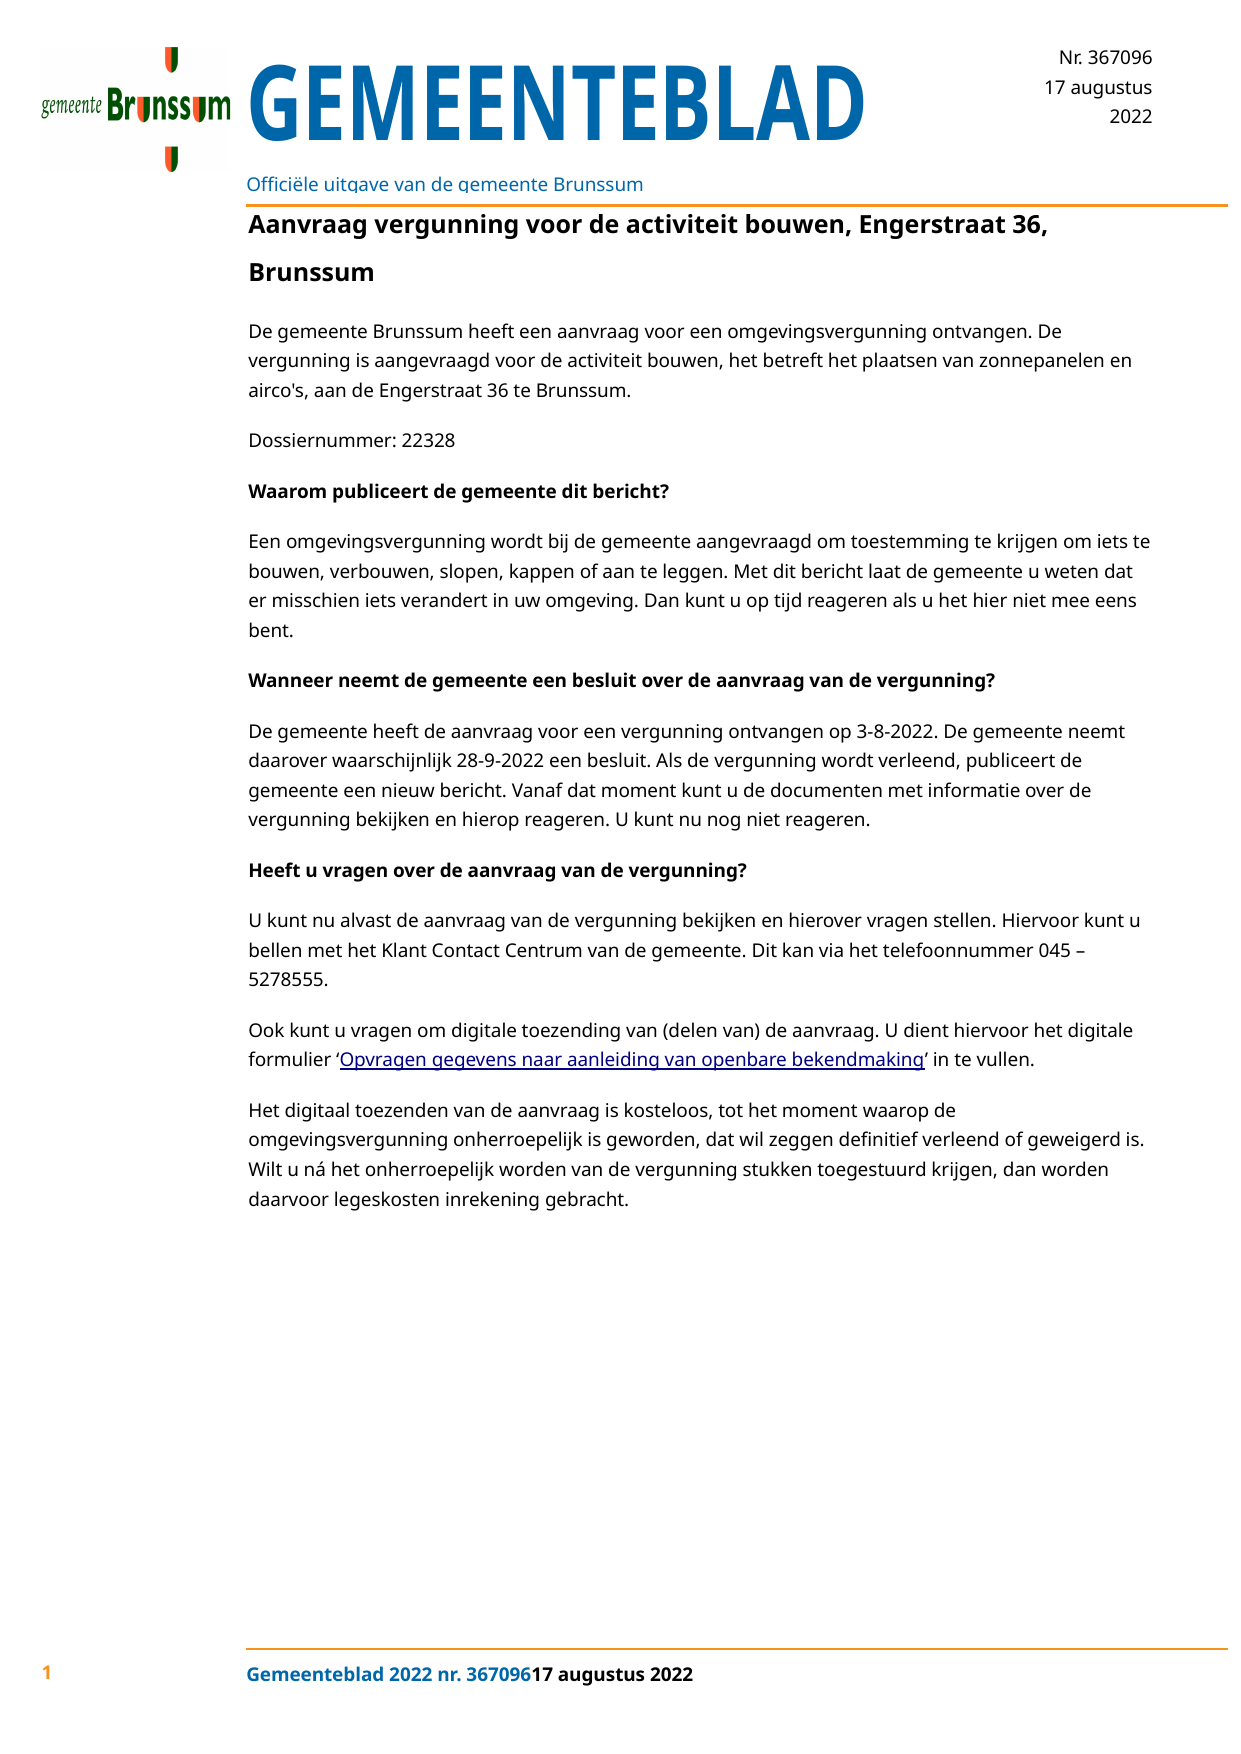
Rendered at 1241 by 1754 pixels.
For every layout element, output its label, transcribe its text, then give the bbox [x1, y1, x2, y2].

text Waarom publiceert de gemeente dit bericht? [248, 478, 1152, 504]
text De gemeente Brunssum heeft een aanvraag voor een omgevingsvergunning ontvangen. De vergunning is aangevraagd voor de activiteit bouwen, het betreft het plaatsen van zonnepanelen en airco's, aan de Engerstraat 36 te Brunssum. [248, 318, 1152, 403]
text Het digitaal toezenden van de aanvraag is kosteloos, tot het moment waarop de omgevingsvergunning onherroepelijk is geworden, dat wil zeggen definitief verleend of geweigerd is. Wilt u ná het onherroepelijk worden van de vergunning stukken toegestuurd krijgen, dan worden daarvoor legeskosten inrekening gebracht. [248, 1097, 1152, 1212]
text Aanvraag vergunning voor de activiteit bouwen, Engerstraat 36, Brunssum [248, 207, 1152, 288]
picture [41, 47, 231, 172]
text Wanneer neemt de gemeente een besluit over de aanvraag van de vergunning? [248, 667, 1152, 693]
text Ook kunt u vragen om digitale toezending van (delen van) de aanvraag. U dient hiervoor het digitale formulier ‘Opvragen gegevens naar aanleiding van openbare bekendmaking’ in te vullen. [248, 1017, 1152, 1072]
text U kunt nu alvast de aanvraag van de vergunning bekijken en hierover vragen stellen. Hiervoor kunt u bellen met het Klant Contact Centrum van de gemeente. Dit kan via het telefoonnummer 045 – 5278555. [248, 907, 1152, 992]
text De gemeente heeft de aanvraag voor een vergunning ontvangen op 3-8-2022. De gemeente neemt daarover waarschijnlijk 28-9-2022 een besluit. Als de vergunning wordt verleend, publiceert de gemeente een nieuw bericht. Vanaf dat moment kunt u de documenten met informatie over de vergunning bekijken en hierop reageren. U kunt nu nog niet reageren. [248, 718, 1152, 832]
text Heeft u vragen over de aanvraag van de vergunning? [248, 857, 1152, 883]
text Een omgevingsvergunning wordt bij de gemeente aangevraagd om toestemming te krijgen om iets te bouwen, verbouwen, slopen, kappen of aan te leggen. Met dit bericht laat de gemeente u weten dat er misschien iets verandert in uw omgeving. Dan kunt u op tijd reageren als u het hier niet mee eens bent. [248, 528, 1152, 643]
text Dossiernummer: 22328 [248, 427, 1152, 453]
